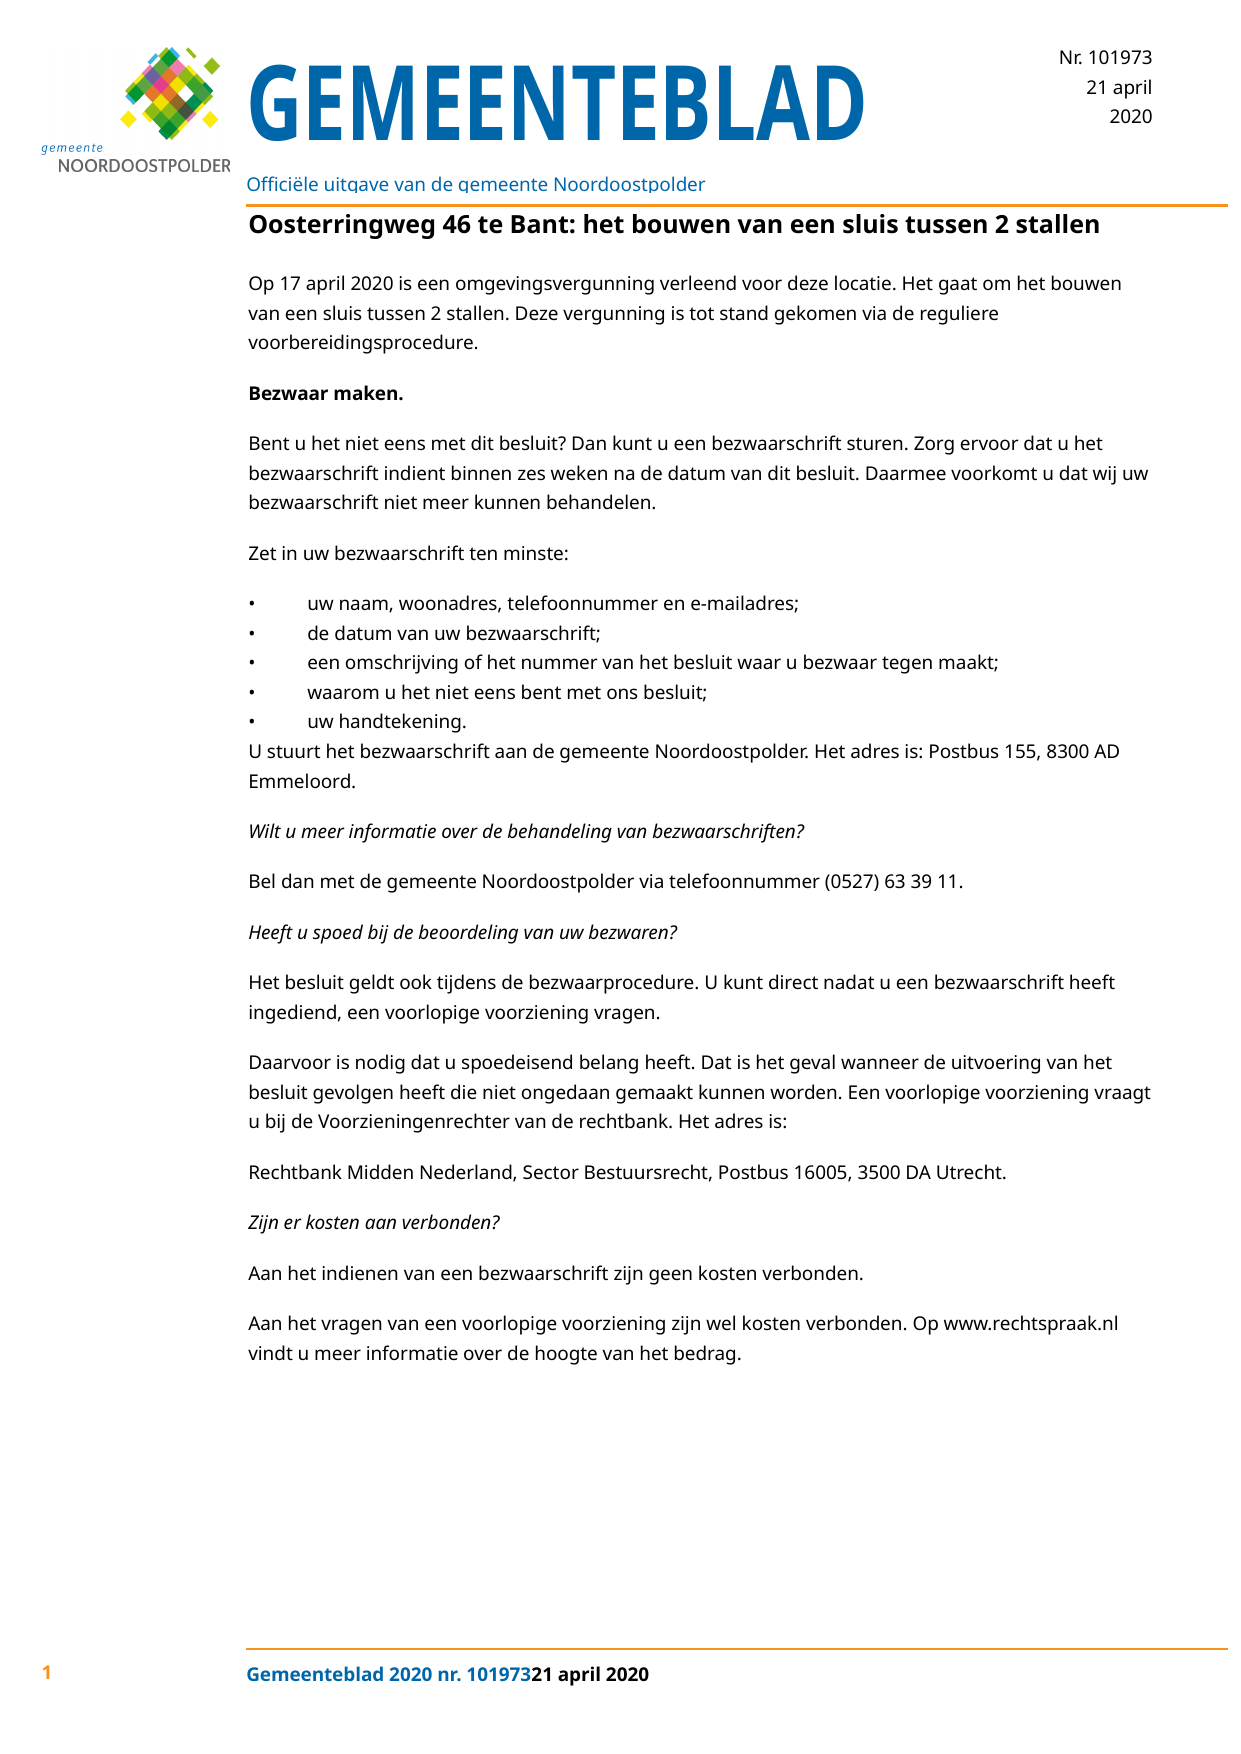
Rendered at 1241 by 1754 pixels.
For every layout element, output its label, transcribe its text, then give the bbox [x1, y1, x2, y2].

text Bent u het niet eens met dit besluit? Dan kunt u een bezwaarschrift sturen. Zorg ervoor dat u het bezwaarschrift indient binnen zes weken na de datum van dit besluit. Daarmee voorkomt u dat wij uw bezwaarschrift niet meer kunnen behandelen. [248, 430, 1152, 515]
text Zijn er kosten aan verbonden? [248, 1209, 1152, 1235]
text Aan het vragen van een voorlopige voorziening zijn wel kosten verbonden. Op www.rechtspraak.nl vindt u meer informatie over de hoogte van het bedrag. [248, 1310, 1152, 1366]
text U stuurt het bezwaarschrift aan de gemeente Noordoostpolder. Het adres is: Postbus 155, 8300 AD Emmeloord. [248, 738, 1152, 793]
text Oosterringweg 46 te Bant: het bouwen van een sluis tussen 2 stallen [248, 207, 1152, 241]
text Wilt u meer informatie over de behandeling van bezwaarschriften? [248, 818, 1152, 844]
text Bezwaar maken. [248, 380, 1152, 406]
text Het besluit geldt ook tijdens de bezwaarprocedure. U kunt direct nadat u een bezwaarschrift heeft ingediend, een voorlopige voorziening vragen. [248, 969, 1152, 1025]
list uw handtekening. [248, 709, 1152, 734]
text Bel dan met de gemeente Noordoostpolder via telefoonnummer (0527) 63 39 11. [248, 869, 1152, 894]
text Op 17 april 2020 is een omgevingsvergunning verleend voor deze locatie. Het gaat om het bouwen van een sluis tussen 2 stallen. Deze vergunning is tot stand gekomen via de reguliere voorbereidingsprocedure. [248, 270, 1152, 355]
text Zet in uw bezwaarschrift ten minste: [248, 540, 1152, 566]
list een omschrijving of het nummer van het besluit waar u bezwaar tegen maakt; [248, 649, 1152, 675]
text Heeft u spoed bij de beoordeling van uw bezwaren? [248, 919, 1152, 945]
list uw naam, woonadres, telefoonnummer en e-mailadres; [248, 590, 1152, 616]
list waarom u het niet eens bent met ons besluit; [248, 679, 1152, 705]
text Rechtbank Midden Nederland, Sector Bestuursrecht, Postbus 16005, 3500 DA Utrecht. [248, 1159, 1152, 1185]
list de datum van uw bezwaarschrift; [248, 620, 1152, 646]
text Daarvoor is nodig dat u spoedeisend belang heeft. Dat is het geval wanneer de uitvoering van het besluit gevolgen heeft die niet ongedaan gemaakt kunnen worden. Een voorlopige voorziening vraagt u bij de Voorzieningenrechter van de rechtbank. Het adres is: [248, 1049, 1152, 1134]
text Aan het indienen van een bezwaarschrift zijn geen kosten verbonden. [248, 1260, 1152, 1286]
picture [41, 47, 231, 172]
